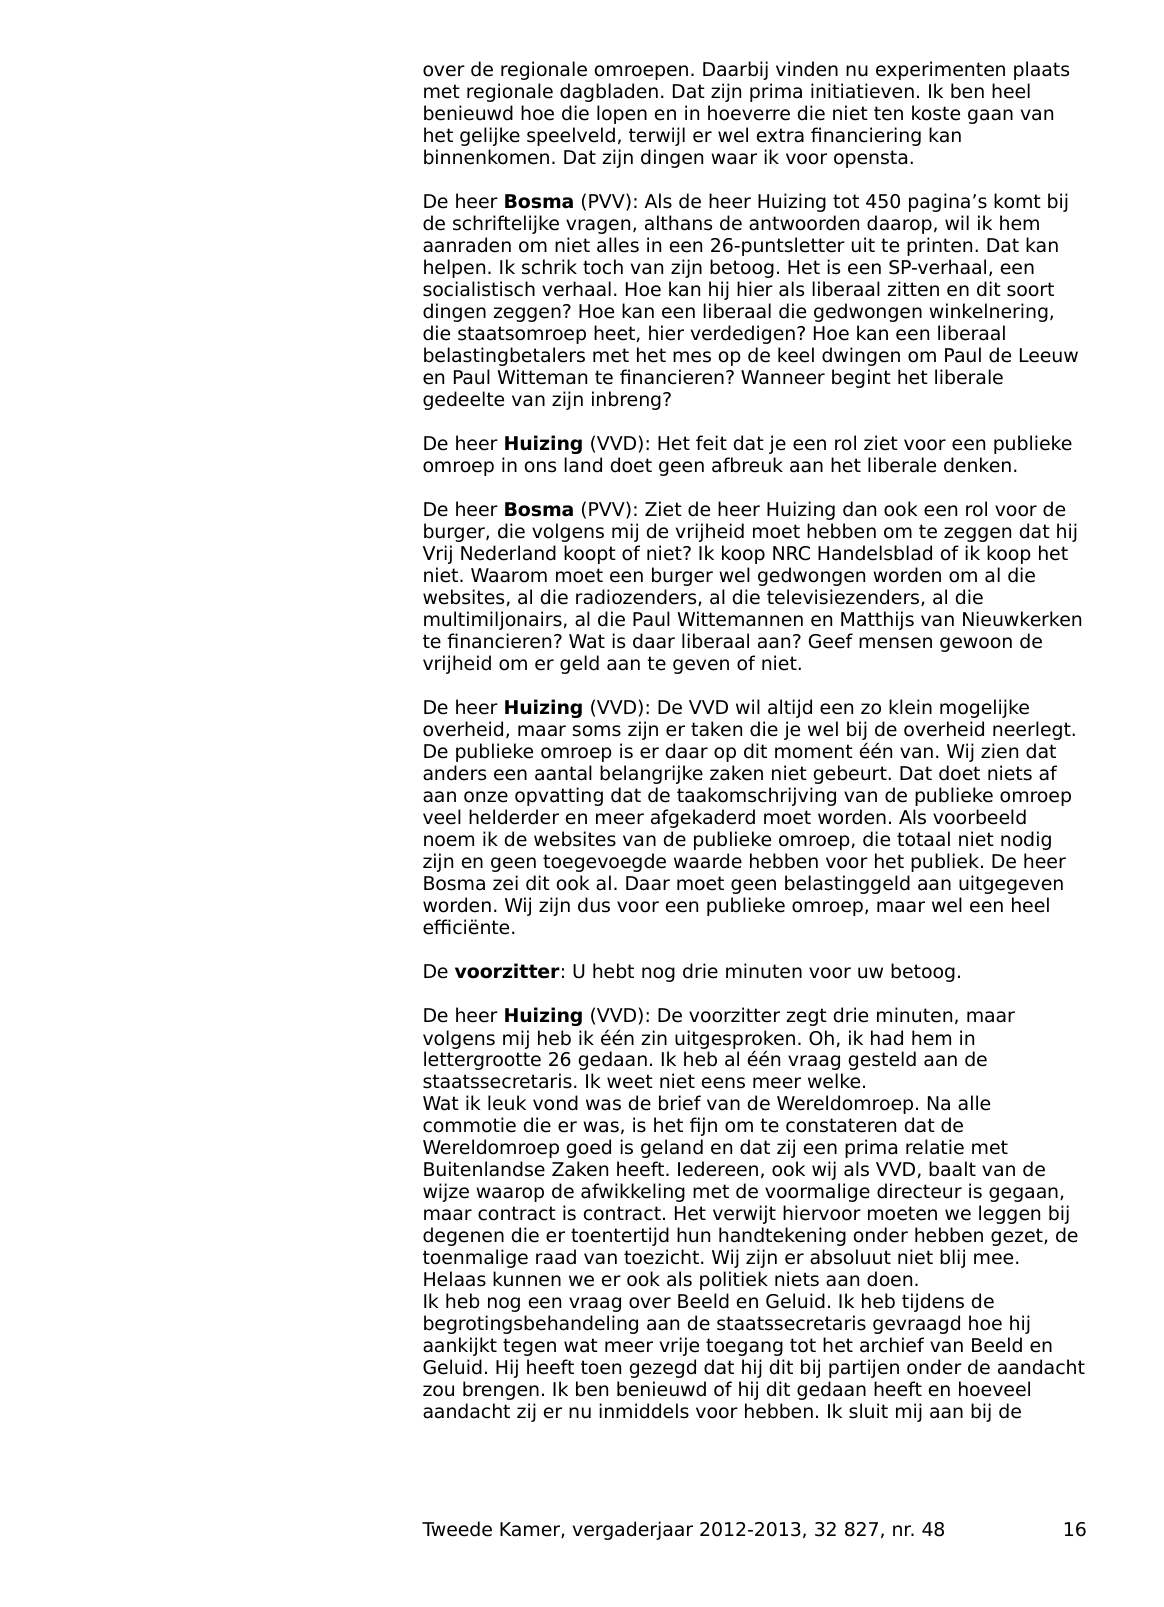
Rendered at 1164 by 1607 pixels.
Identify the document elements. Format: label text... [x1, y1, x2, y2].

text De heer Huizing (VVD): De VVD wil altijd een zo klein mogelijke overheid, maar soms zijn er taken die je wel bij de overheid neerlegt. De publieke omroep is er daar op dit moment één van. Wij zien dat anders een aantal belangrijke zaken niet gebeurt. Dat doet niets af aan onze opvatting dat de taakomschrijving van de publieke omroep veel helderder en meer afgekaderd moet worden. Als voorbeeld noem ik de websites van de publieke omroep, die totaal niet nodig zijn en geen toegevoegde waarde hebben voor het publiek. De heer Bosma zei dit ook al. Daar moet geen belastinggeld aan uitgegeven worden. Wij zijn dus voor een publieke omroep, maar wel een heel efficiënte. [422, 697, 1087, 939]
text De heer Huizing (VVD): Het feit dat je een rol ziet voor een publieke omroep in ons land doet geen afbreuk aan het liberale denken. [422, 433, 1087, 477]
text Wat ik leuk vond was de brief van de Wereldomroep. Na alle commotie die er was, is het fijn om te constateren dat de Wereldomroep goed is geland en dat zij een prima relatie met Buitenlandse Zaken heeft. Iedereen, ook wij als VVD, baalt van de wijze waarop de afwikkeling met de voormalige directeur is gegaan, maar contract is contract. Het verwijt hiervoor moeten we leggen bij degenen die er toentertijd hun handtekening onder hebben gezet, de toenmalige raad van toezicht. Wij zijn er absoluut niet blij mee. Helaas kunnen we er ook als politiek niets aan doen. [422, 1093, 1087, 1291]
text over de regionale omroepen. Daarbij vinden nu experimenten plaats met regionale dagbladen. Dat zijn prima initiatieven. Ik ben heel benieuwd hoe die lopen en in hoeverre die niet ten koste gaan van het gelijke speelveld, terwijl er wel extra financiering kan binnenkomen. Dat zijn dingen waar ik voor opensta. [422, 59, 1087, 169]
text De heer Bosma (PVV): Als de heer Huizing tot 450 pagina’s komt bij de schriftelijke vragen, althans de antwoorden daarop, wil ik hem aanraden om niet alles in een 26-puntsletter uit te printen. Dat kan helpen. Ik schrik toch van zijn betoog. Het is een SP-verhaal, een socialistisch verhaal. Hoe kan hij hier als liberaal zitten en dit soort dingen zeggen? Hoe kan een liberaal die gedwongen winkelnering, die staatsomroep heet, hier verdedigen? Hoe kan een liberaal belastingbetalers met het mes op de keel dwingen om Paul de Leeuw en Paul Witteman te financieren? Wanneer begint het liberale gedeelte van zijn inbreng? [422, 191, 1087, 411]
text De voorzitter: U hebt nog drie minuten voor uw betoog. [422, 961, 1087, 983]
text De heer Bosma (PVV): Ziet de heer Huizing dan ook een rol voor de burger, die volgens mij de vrijheid moet hebben om te zeggen dat hij Vrij Nederland koopt of niet? Ik koop NRC Handelsblad of ik koop het niet. Waarom moet een burger wel gedwongen worden om al die websites, al die radiozenders, al die televisiezenders, al die multimiljonairs, al die Paul Wittemannen en Matthijs van Nieuwkerken te financieren? Wat is daar liberaal aan? Geef mensen gewoon de vrijheid om er geld aan te geven of niet. [422, 499, 1087, 675]
text Ik heb nog een vraag over Beeld en Geluid. Ik heb tijdens de begrotingsbehandeling aan de staatssecretaris gevraagd hoe hij aankijkt tegen wat meer vrije toegang tot het archief van Beeld en Geluid. Hij heeft toen gezegd dat hij dit bij partijen onder de aandacht zou brengen. Ik ben benieuwd of hij dit gedaan heeft en hoeveel aandacht zij er nu inmiddels voor hebben. Ik sluit mij aan bij de [422, 1291, 1087, 1423]
text De heer Huizing (VVD): De voorzitter zegt drie minuten, maar volgens mij heb ik één zin uitgesproken. Oh, ik had hem in lettergrootte 26 gedaan. Ik heb al één vraag gesteld aan de staatssecretaris. Ik weet niet eens meer welke. [422, 1005, 1087, 1093]
